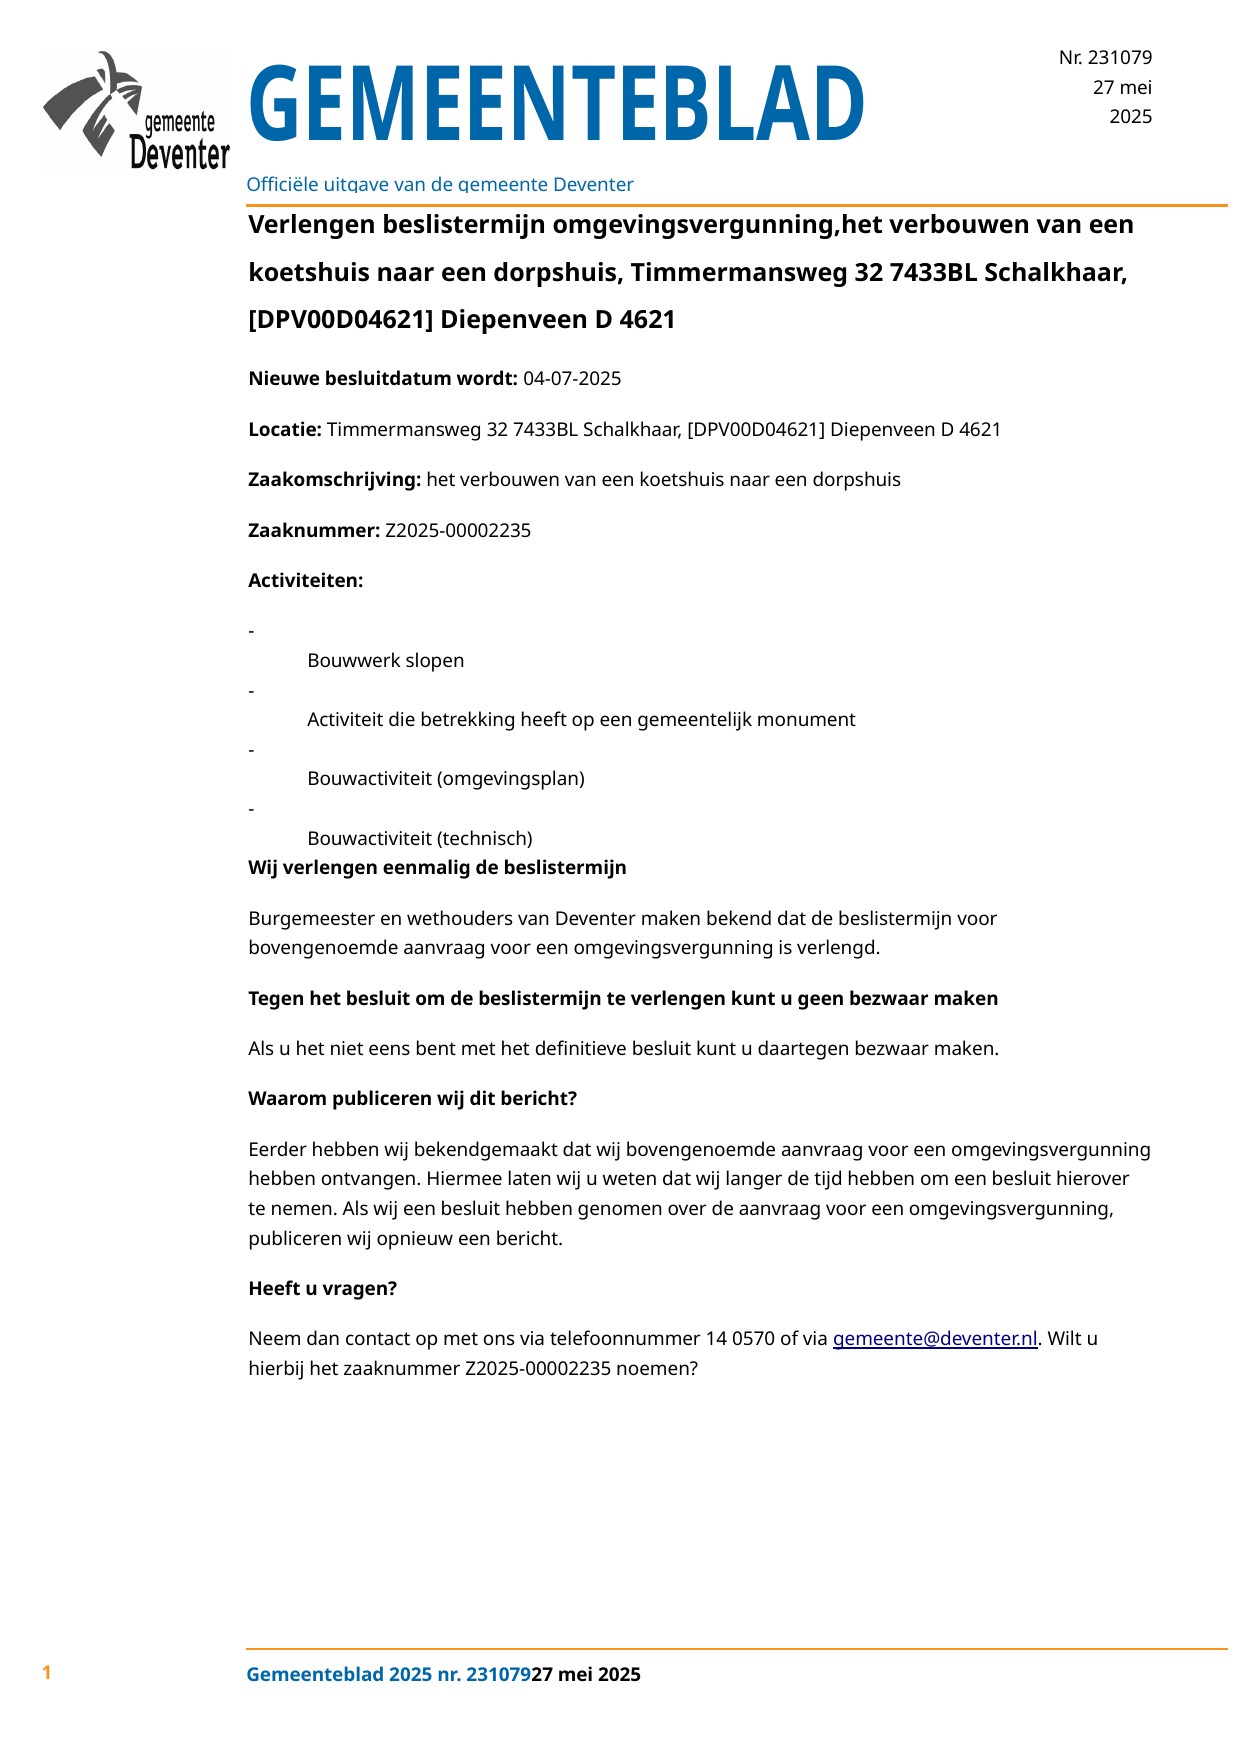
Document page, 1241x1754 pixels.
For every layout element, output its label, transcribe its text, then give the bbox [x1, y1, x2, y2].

text Waarom publiceren wij dit bericht? [248, 1086, 1152, 1111]
list Activiteit die betrekking heeft op een gemeentelijk monument [248, 706, 1152, 732]
text Burgemeester en wethouders van Deventer maken bekend dat de beslistermijn voor bovengenoemde aanvraag voor een omgevingsvergunning is verlengd. [248, 905, 1152, 960]
list Bouwwerk slopen [248, 647, 1152, 673]
text Zaakomschrijving: het verbouwen van een koetshuis naar een dorpshuis [248, 466, 1152, 492]
text Neem dan contact op met ons via telefoonnummer 14 0570 of via gemeente@deventer.nl. Wilt u hierbij het zaaknummer Z2025-00002235 noemen? [248, 1326, 1152, 1381]
text Verlengen beslistermijn omgevingsvergunning,het verbouwen van een koetshuis naar een dorpshuis, Timmermansweg 32 7433BL Schalkhaar, [DPV00D04621] Diepenveen D 4621 [248, 207, 1152, 336]
text Activiteiten: [248, 567, 1152, 593]
text Nieuwe besluitdatum wordt: 04-07-2025 [248, 366, 1152, 391]
text Tegen het besluit om de beslistermijn te verlengen kunt u geen bezwaar maken [248, 985, 1152, 1010]
text Zaaknummer: Z2025-00002235 [248, 517, 1152, 542]
text Als u het niet eens bent met het definitieve besluit kunt u daartegen bezwaar maken. [248, 1035, 1152, 1061]
text Heeft u vragen? [248, 1275, 1152, 1301]
list Bouwactiviteit (technisch) [248, 825, 1152, 850]
list Bouwactiviteit (omgevingsplan) [248, 766, 1152, 791]
text Wij verlengen eenmalig de beslistermijn [248, 854, 1152, 880]
text Eerder hebben wij bekendgemaakt dat wij bovengenoemde aanvraag voor een omgevingsvergunning hebben ontvangen. Hiermee laten wij u weten dat wij langer de tijd hebben om een besluit hierover te nemen. Als wij een besluit hebben genomen over de aanvraag voor een omgevingsvergunning, publiceren wij opnieuw een bericht. [248, 1136, 1152, 1250]
text Locatie: Timmermansweg 32 7433BL Schalkhaar, [DPV00D04621] Diepenveen D 4621 [248, 416, 1152, 442]
picture [41, 47, 231, 172]
